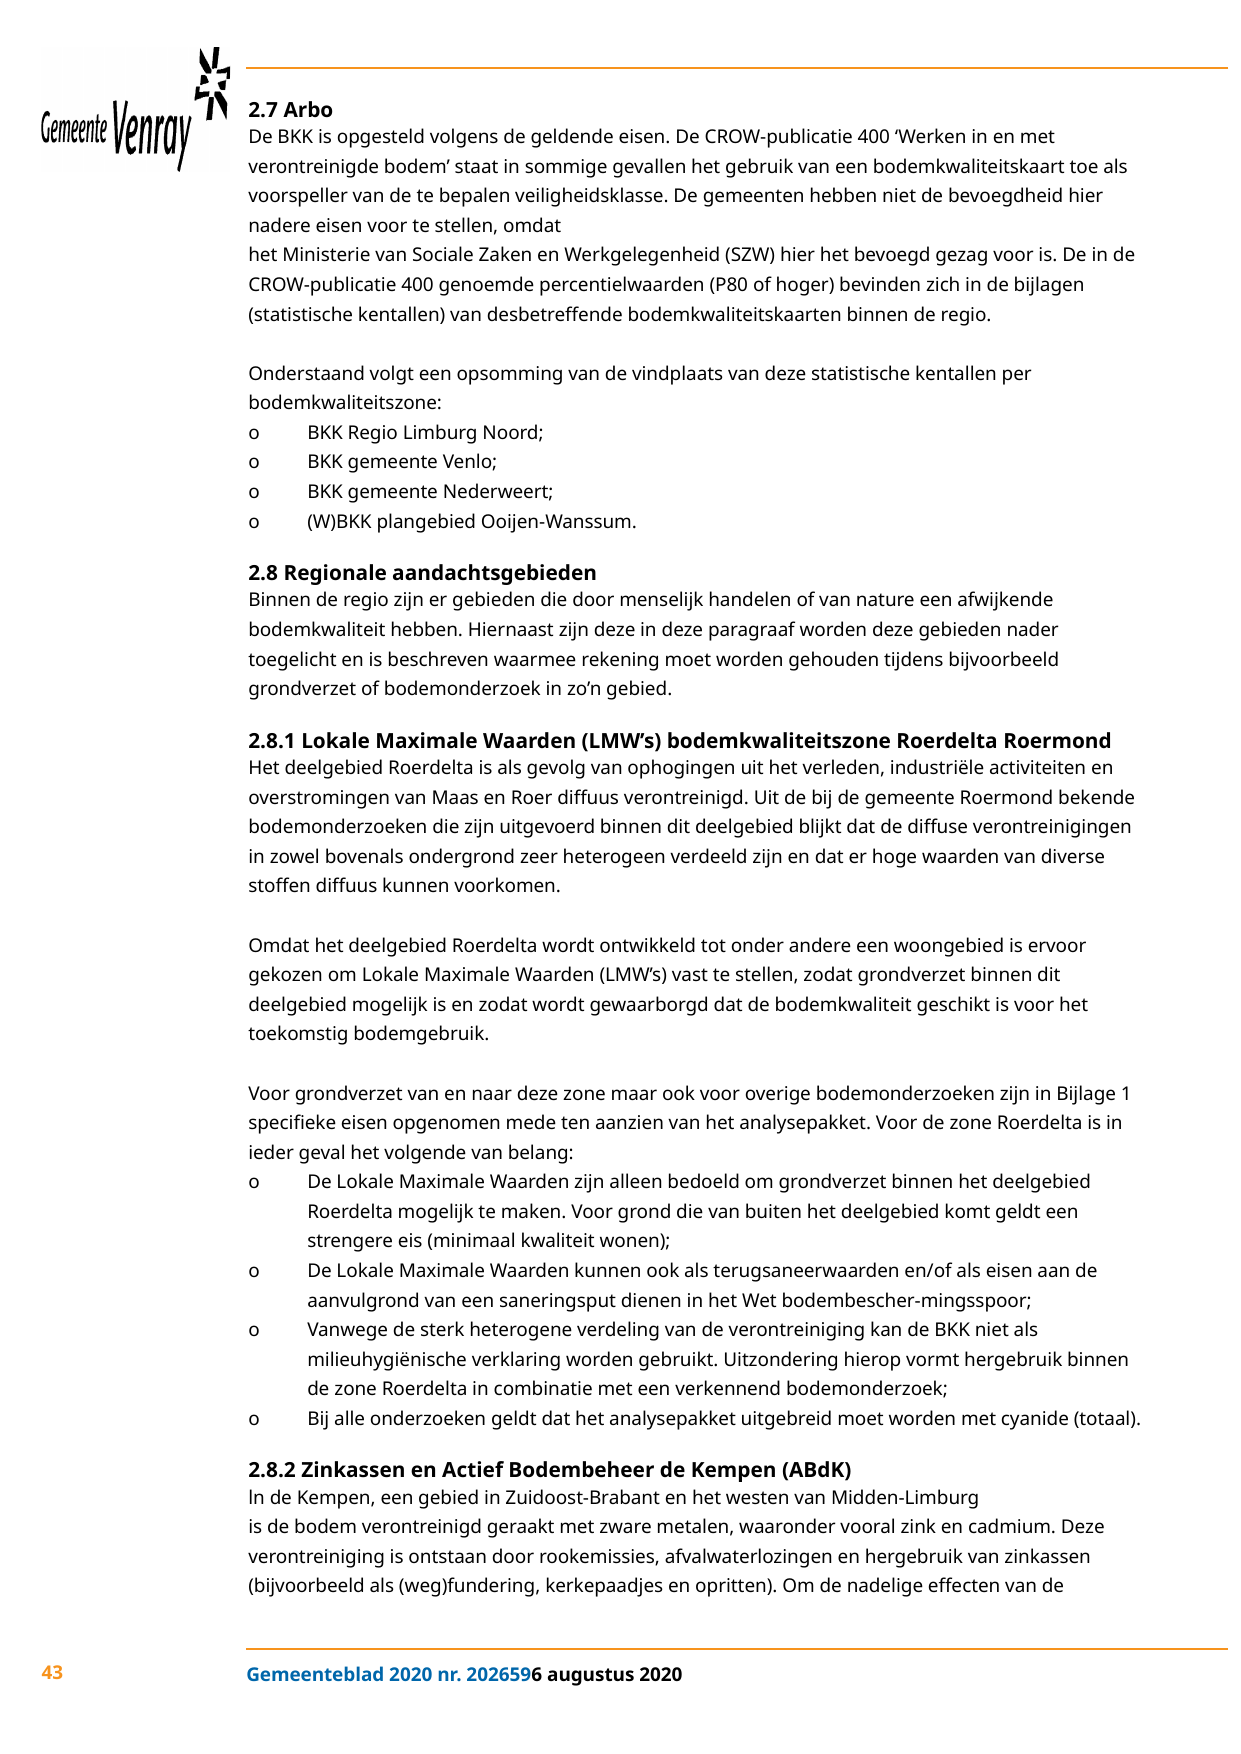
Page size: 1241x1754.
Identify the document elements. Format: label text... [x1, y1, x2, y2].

text het Ministerie van Sociale Zaken en Werkgelegenheid (SZW) hier het bevoegd gezag voor is. De in de CROW-publicatie 400 genoemde percentielwaarden (P80 of hoger) bevinden zich in de bijlagen (statistische kentallen) van desbetreffende bodemkwaliteitskaarten binnen de regio. [248, 242, 1152, 326]
list De Lokale Maximale Waarden kunnen ook als terugsaneerwaarden en/of als eisen aan de aanvulgrond van een saneringsput dienen in het Wet bodembescher-mingsspoor; [248, 1257, 1152, 1312]
list BKK gemeente Nederweert; [248, 478, 1152, 504]
text ln de Kempen, een gebied in Zuidoost-Brabant en het westen van Midden-Limburg [248, 1484, 1152, 1510]
picture [41, 47, 231, 172]
list (W)BKK plangebied Ooijen-Wanssum. [248, 508, 1152, 533]
text 2.8.2 Zinkassen en Actief Bodembeheer de Kempen (ABdK) [248, 1456, 1152, 1484]
text De BKK is opgesteld volgens de geldende eisen. De CROW-publicatie 400 ‘Werken in en met verontreinigde bodem’ staat in sommige gevallen het gebruik van een bodemkwaliteitskaart toe als voorspeller van de te bepalen veiligheidsklasse. De gemeenten hebben niet de bevoegdheid hier nadere eisen voor te stellen, omdat [248, 123, 1152, 238]
text Onderstaand volgt een opsomming van de vindplaats van deze statistische kentallen per bodemkwaliteitszone: [248, 360, 1152, 415]
list Vanwege de sterk heterogene verdeling van de verontreiniging kan de BKK niet als milieuhygiënische verklaring worden gebruikt. Uitzondering hierop vormt hergebruik binnen de zone Roerdelta in combinatie met een verkennend bodemonderzoek; [248, 1316, 1152, 1401]
list De Lokale Maximale Waarden zijn alleen bedoeld om grondverzet binnen het deelgebied Roerdelta mogelijk te maken. Voor grond die van buiten het deelgebied komt geldt een strengere eis (minimaal kwaliteit wonen); [248, 1168, 1152, 1253]
text is de bodem verontreinigd geraakt met zware metalen, waaronder vooral zink en cadmium. Deze verontreiniging is ontstaan door rookemissies, afvalwaterlozingen en hergebruik van zinkassen (bijvoorbeeld als (weg)fundering, kerkepaadjes en opritten). Om de nadelige effecten van de [248, 1513, 1152, 1598]
text Voor grondverzet van en naar deze zone maar ook voor overige bodemonderzoeken zijn in Bijlage 1 specifieke eisen opgenomen mede ten aanzien van het analysepakket. Voor de zone Roerdelta is in ieder geval het volgende van belang: [248, 1080, 1152, 1164]
text Binnen de regio zijn er gebieden die door menselijk handelen of van nature een afwijkende bodemkwaliteit hebben. Hiernaast zijn deze in deze paragraaf worden deze gebieden nader toegelicht en is beschreven waarmee rekening moet worden gehouden tijdens bijvoorbeeld grondverzet of bodemonderzoek in zo’n gebied. [248, 587, 1152, 701]
text 2.8.1 Lokale Maximale Waarden (LMW’s) bodemkwaliteitszone Roerdelta Roermond [248, 726, 1152, 754]
list Bij alle onderzoeken geldt dat het analysepakket uitgebreid moet worden met cyanide (totaal). [248, 1405, 1152, 1431]
list BKK Regio Limburg Noord; [248, 419, 1152, 445]
text 2.8 Regionale aandachtsgebieden [248, 558, 1152, 587]
text 2.7 Arbo [248, 95, 1152, 123]
list BKK gemeente Venlo; [248, 449, 1152, 474]
text Het deelgebied Roerdelta is als gevolg van ophogingen uit het verleden, industriële activiteiten en overstromingen van Maas en Roer diffuus verontreinigd. Uit de bij de gemeente Roermond bekende bodemonderzoeken die zijn uitgevoerd binnen dit deelgebied blijkt dat de diffuse verontreinigingen in zowel bovenals ondergrond zeer heterogeen verdeeld zijn en dat er hoge waarden van diverse stoffen diffuus kunnen voorkomen. [248, 754, 1152, 898]
text Omdat het deelgebied Roerdelta wordt ontwikkeld tot onder andere een woongebied is ervoor gekozen om Lokale Maximale Waarden (LMW’s) vast te stellen, zodat grondverzet binnen dit deelgebied mogelijk is en zodat wordt gewaarborgd dat de bodemkwaliteit geschikt is voor het toekomstig bodemgebruik. [248, 932, 1152, 1046]
